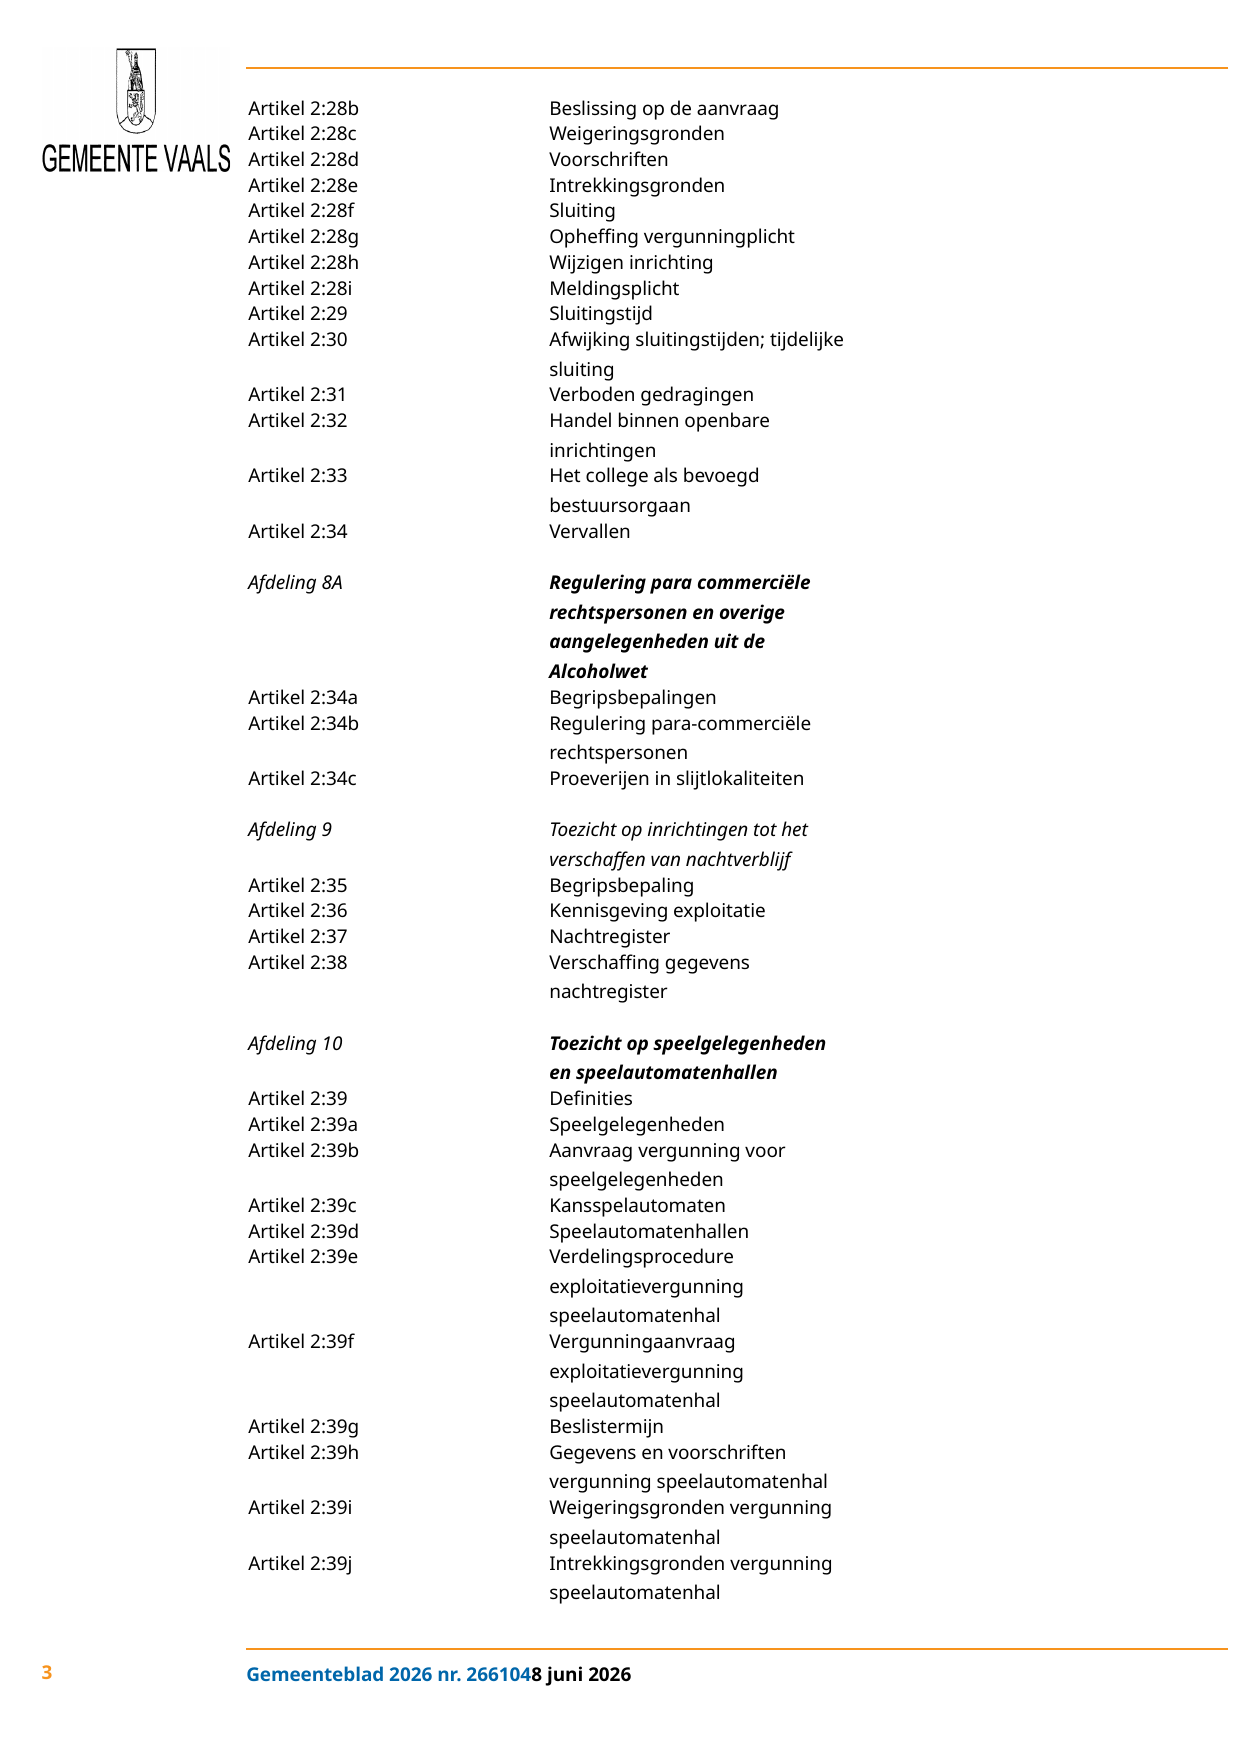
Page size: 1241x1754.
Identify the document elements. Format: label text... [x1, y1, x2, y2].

table_cell Artikel 2:28f [248, 198, 549, 223]
table_cell Artikel 2:34c [248, 765, 549, 791]
table_cell Artikel 2:33 [248, 463, 549, 518]
table_cell Opheffing vergunningplicht [549, 224, 850, 249]
table_cell Sluitingstijd [549, 301, 850, 326]
table_cell Intrekkingsgronden [549, 172, 850, 198]
table_cell Verdelingsprocedure exploitatievergunning speelautomatenhal [549, 1244, 850, 1328]
table_cell Beslistermijn [549, 1413, 850, 1439]
table_cell Artikel 2:28g [248, 224, 549, 249]
table_cell Artikel 2:37 [248, 923, 549, 949]
table_cell Speelgelegenheden [549, 1111, 850, 1137]
table_cell Gegevens en voorschriften vergunning speelautomatenhal [549, 1439, 850, 1494]
table_cell Beslissing op de aanvraag [549, 95, 850, 121]
table_cell Artikel 2:39h [248, 1439, 549, 1494]
table_cell Artikel 2:39i [248, 1494, 549, 1550]
table_cell Verboden gedragingen [549, 382, 850, 407]
table_cell Vergunningaanvraag exploitatievergunning speelautomatenhal [549, 1329, 850, 1413]
table_cell Artikel 2:34 [248, 518, 549, 544]
table_cell Afdeling 8A [248, 570, 549, 684]
table_cell Toezicht op inrichtingen tot het verschaffen van nachtverblijf [549, 816, 850, 872]
table_cell Regulering para commerciële rechtspersonen en overige aangelegenheden uit de Alcoholwet [549, 570, 850, 684]
table_cell Artikel 2:30 [248, 326, 549, 382]
table_cell Regulering para-commerciële rechtspersonen [549, 710, 850, 765]
table_cell Afdeling 9 [248, 816, 549, 872]
table_cell Artikel 2:28c [248, 121, 549, 146]
table_cell [248, 1004, 549, 1030]
table_cell Definities [549, 1085, 850, 1111]
table_cell Artikel 2:39 [248, 1085, 549, 1111]
table_cell Het college als bevoegd bestuursorgaan [549, 463, 850, 518]
table_cell [549, 1004, 850, 1030]
table_cell Speelautomatenhallen [549, 1218, 850, 1243]
table_cell Artikel 2:39c [248, 1192, 549, 1218]
table_cell Wijzigen inrichting [549, 249, 850, 275]
table_cell Intrekkingsgronden vergunning speelautomatenhal [549, 1550, 850, 1605]
table_cell Vervallen [549, 518, 850, 544]
table_cell Artikel 2:39e [248, 1244, 549, 1328]
table_cell Artikel 2:28b [248, 95, 549, 121]
table_cell Weigeringsgronden [549, 121, 850, 146]
table_cell Kennisgeving exploitatie [549, 898, 850, 923]
table_cell Begripsbepalingen [549, 684, 850, 710]
table_cell Artikel 2:28i [248, 275, 549, 301]
table_cell Artikel 2:35 [248, 872, 549, 897]
table_cell Afwijking sluitingstijden; tijdelijke sluiting [549, 326, 850, 382]
table_cell [248, 791, 549, 816]
table_cell Artikel 2:39b [248, 1137, 549, 1192]
table_cell Verschaffing gegevens nachtregister [549, 949, 850, 1004]
table_cell Artikel 2:39g [248, 1413, 549, 1439]
table_cell Artikel 2:32 [248, 408, 549, 463]
table_cell Proeverijen in slijtlokaliteiten [549, 765, 850, 791]
table_cell Artikel 2:28h [248, 249, 549, 275]
table_cell Handel binnen openbare inrichtingen [549, 408, 850, 463]
table_cell Kansspelautomaten [549, 1192, 850, 1218]
table_cell [549, 791, 850, 816]
table_cell [248, 544, 549, 569]
table_cell Afdeling 10 [248, 1030, 549, 1085]
table_cell Artikel 2:39f [248, 1329, 549, 1413]
table_cell Meldingsplicht [549, 275, 850, 301]
table_cell Toezicht op speelgelegenheden en speelautomatenhallen [549, 1030, 850, 1085]
table_cell Begripsbepaling [549, 872, 850, 897]
table_cell Artikel 2:39a [248, 1111, 549, 1137]
table_cell Artikel 2:34b [248, 710, 549, 765]
table_cell Artikel 2:29 [248, 301, 549, 326]
table_cell [549, 544, 850, 569]
table_cell Artikel 2:31 [248, 382, 549, 407]
table_cell Artikel 2:39j [248, 1550, 549, 1605]
table_cell Artikel 2:28e [248, 172, 549, 198]
table_cell Artikel 2:38 [248, 949, 549, 1004]
table_cell Voorschriften [549, 146, 850, 172]
table_cell Artikel 2:39d [248, 1218, 549, 1243]
table_cell Artikel 2:28d [248, 146, 549, 172]
table_cell Artikel 2:34a [248, 684, 549, 710]
table_cell Sluiting [549, 198, 850, 223]
table_cell Weigeringsgronden vergunning speelautomatenhal [549, 1494, 850, 1550]
table_cell Artikel 2:36 [248, 898, 549, 923]
picture [41, 47, 231, 172]
table_cell Nachtregister [549, 923, 850, 949]
table_cell Aanvraag vergunning voor speelgelegenheden [549, 1137, 850, 1192]
